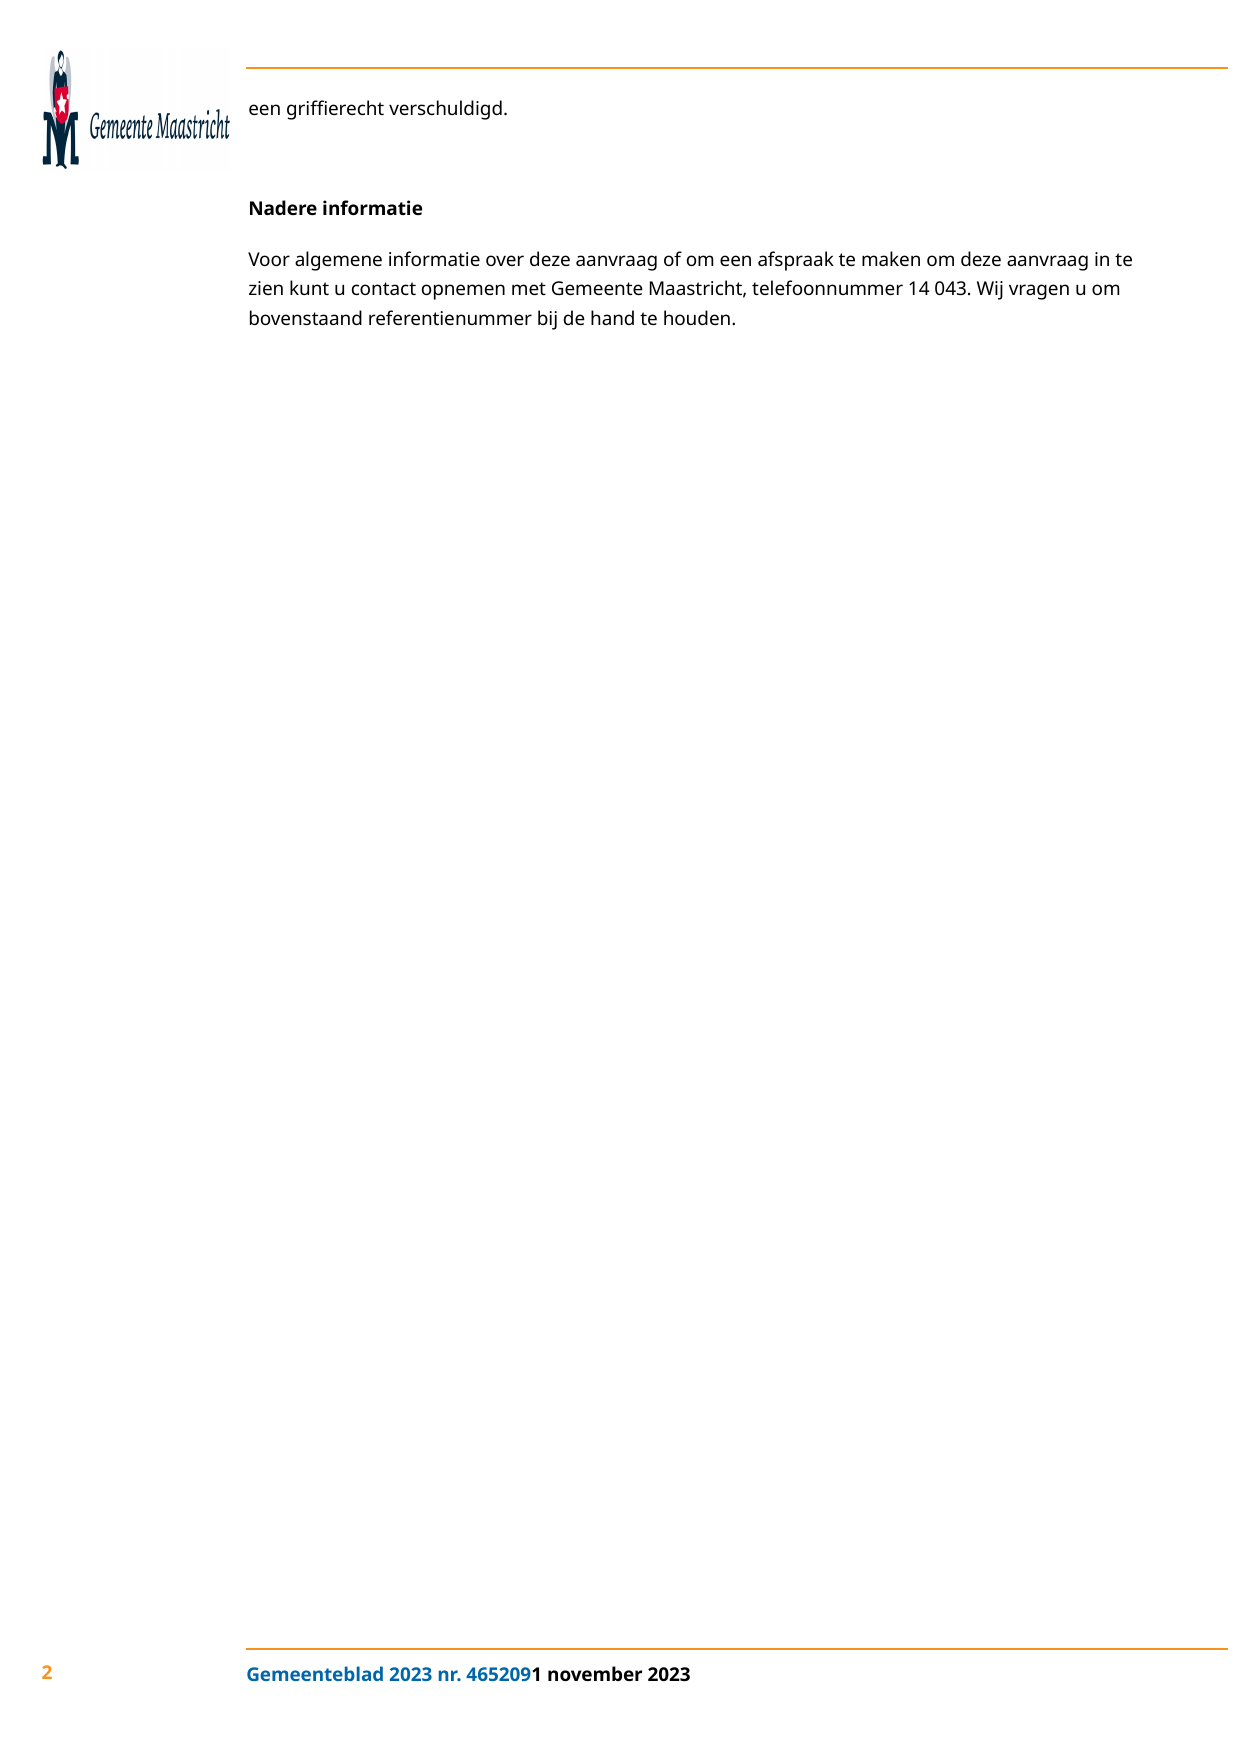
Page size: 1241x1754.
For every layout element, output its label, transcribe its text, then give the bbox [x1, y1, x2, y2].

picture [41, 47, 231, 172]
text Voor algemene informatie over deze aanvraag of om een afspraak te maken om deze aanvraag in te zien kunt u contact opnemen met Gemeente Maastricht, telefoonnummer 14 043. Wij vragen u om bovenstaand referentienummer bij de hand te houden. [248, 246, 1152, 331]
text een griffierecht verschuldigd. [248, 95, 1152, 121]
text Nadere informatie [248, 196, 1152, 221]
